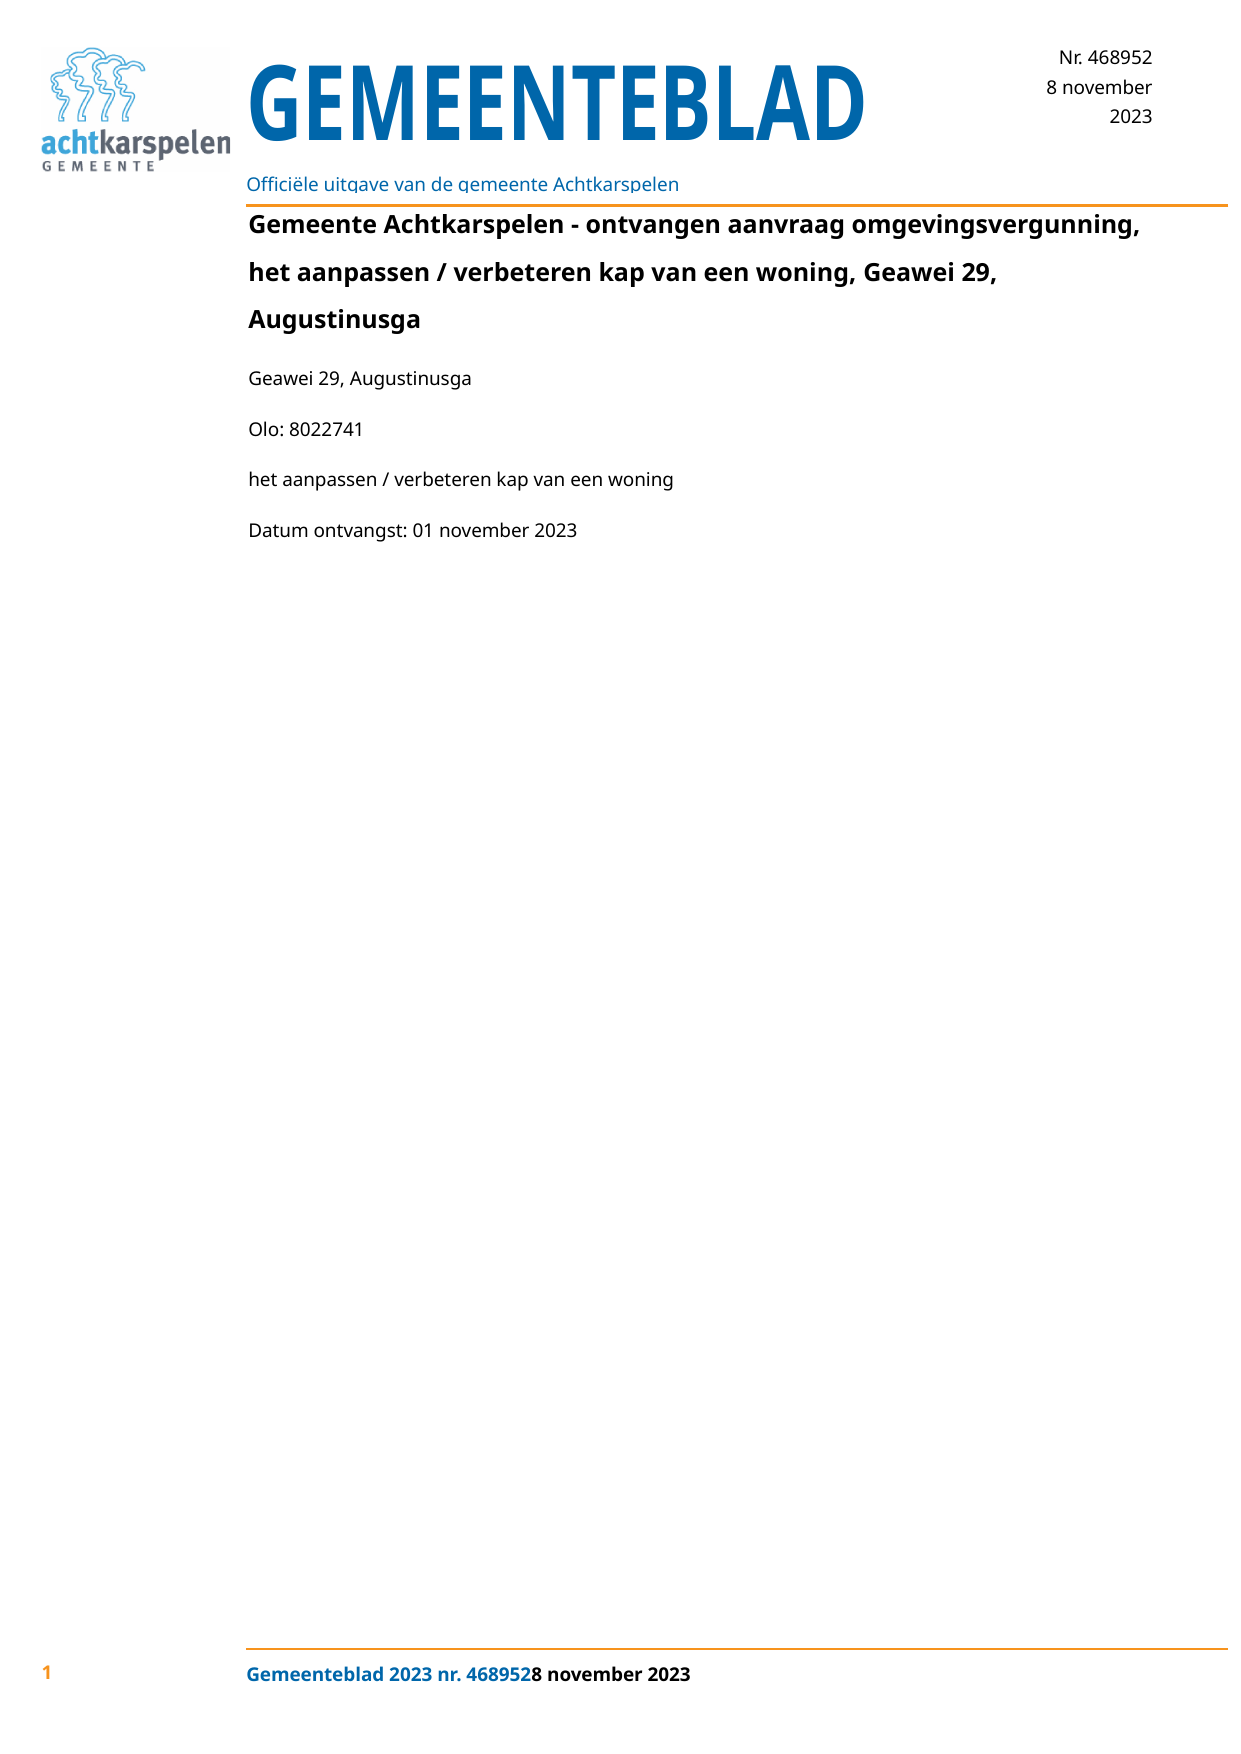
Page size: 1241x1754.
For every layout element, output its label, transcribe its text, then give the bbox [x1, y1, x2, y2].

text Geawei 29, Augustinusga [248, 366, 1152, 391]
text Gemeente Achtkarspelen - ontvangen aanvraag omgevingsvergunning, het aanpassen / verbeteren kap van een woning, Geawei 29, Augustinusga [248, 207, 1152, 336]
text Datum ontvangst: 01 november 2023 [248, 517, 1152, 542]
text het aanpassen / verbeteren kap van een woning [248, 466, 1152, 492]
picture [41, 47, 231, 172]
text Olo: 8022741 [248, 416, 1152, 442]
